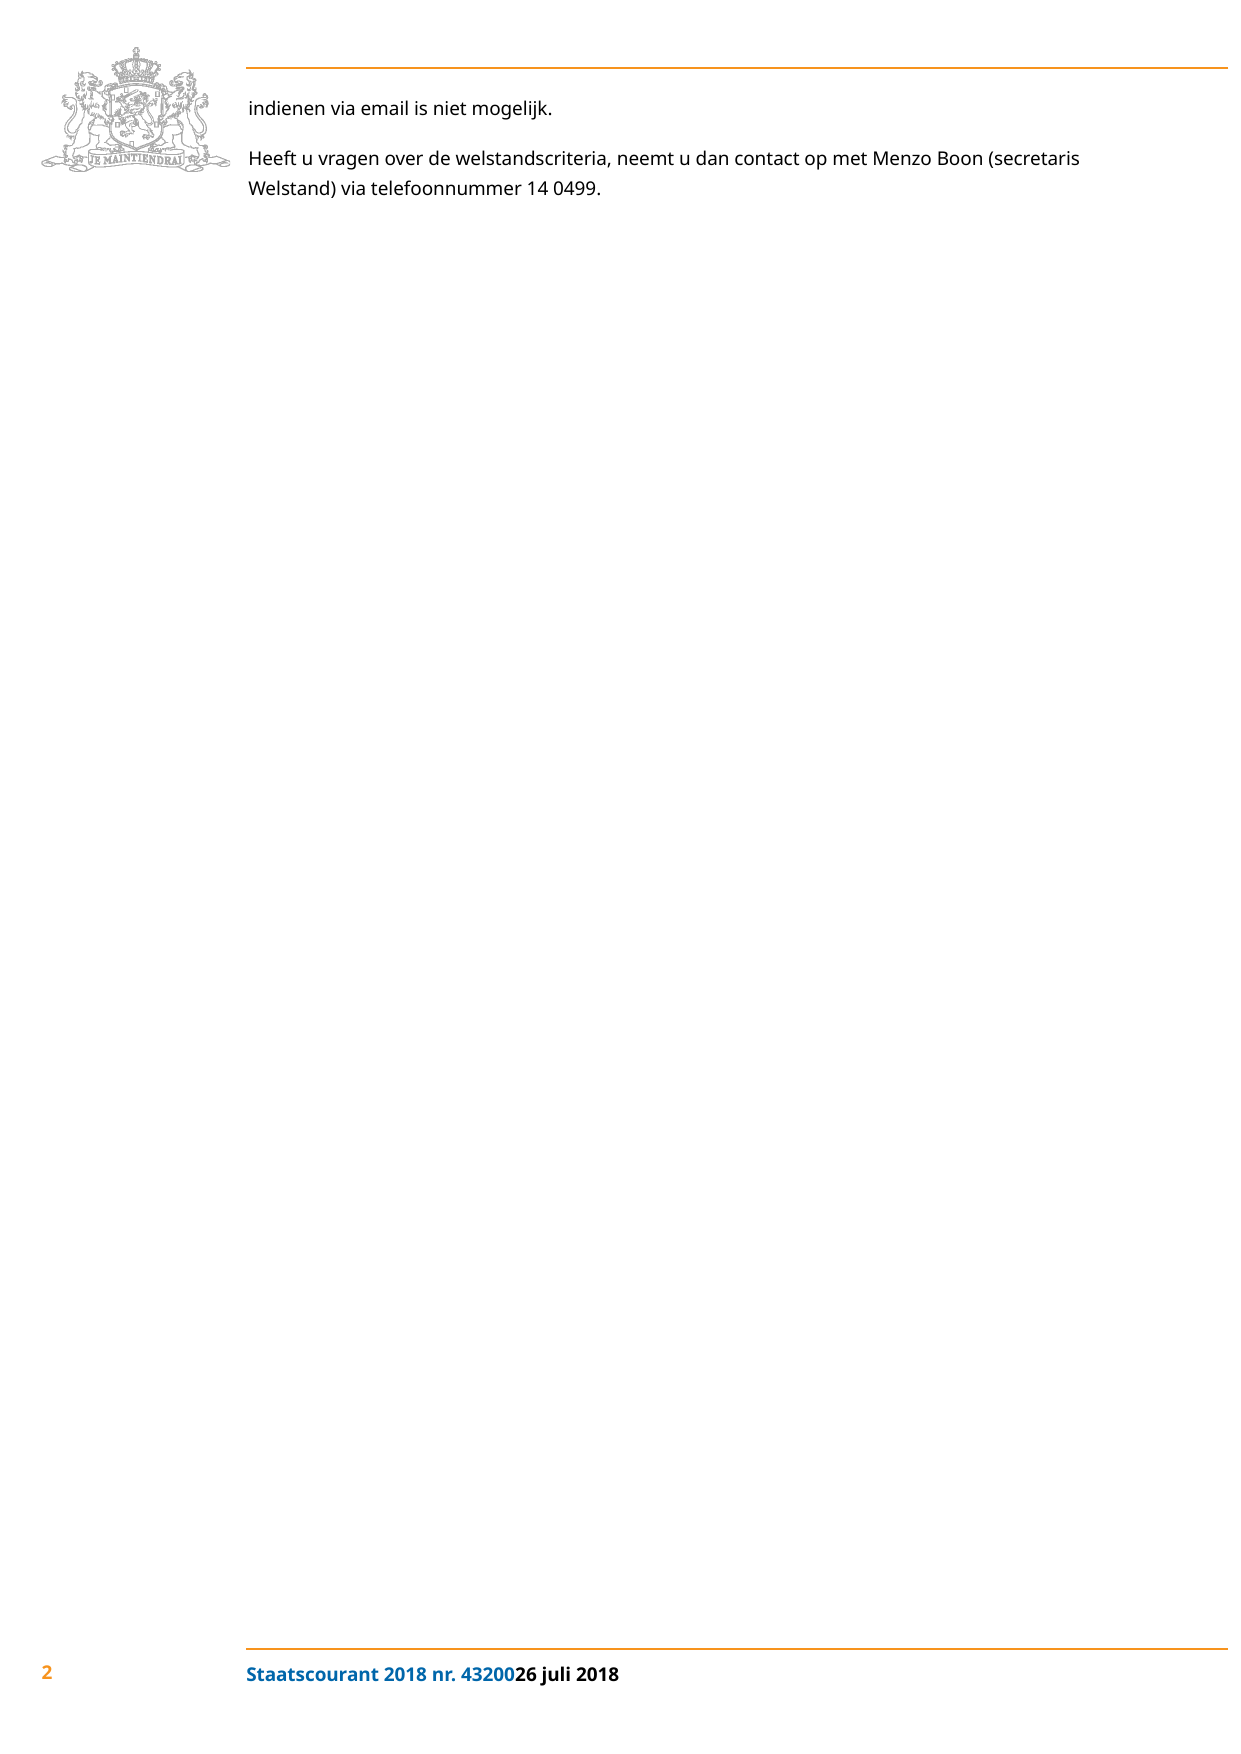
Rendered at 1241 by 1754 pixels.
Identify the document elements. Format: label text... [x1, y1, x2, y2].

picture [41, 47, 231, 172]
text indienen via email is niet mogelijk. [248, 95, 1152, 121]
text Heeft u vragen over de welstandscriteria, neemt u dan contact op met Menzo Boon (secretaris Welstand) via telefoonnummer 14 0499. [248, 145, 1152, 201]
